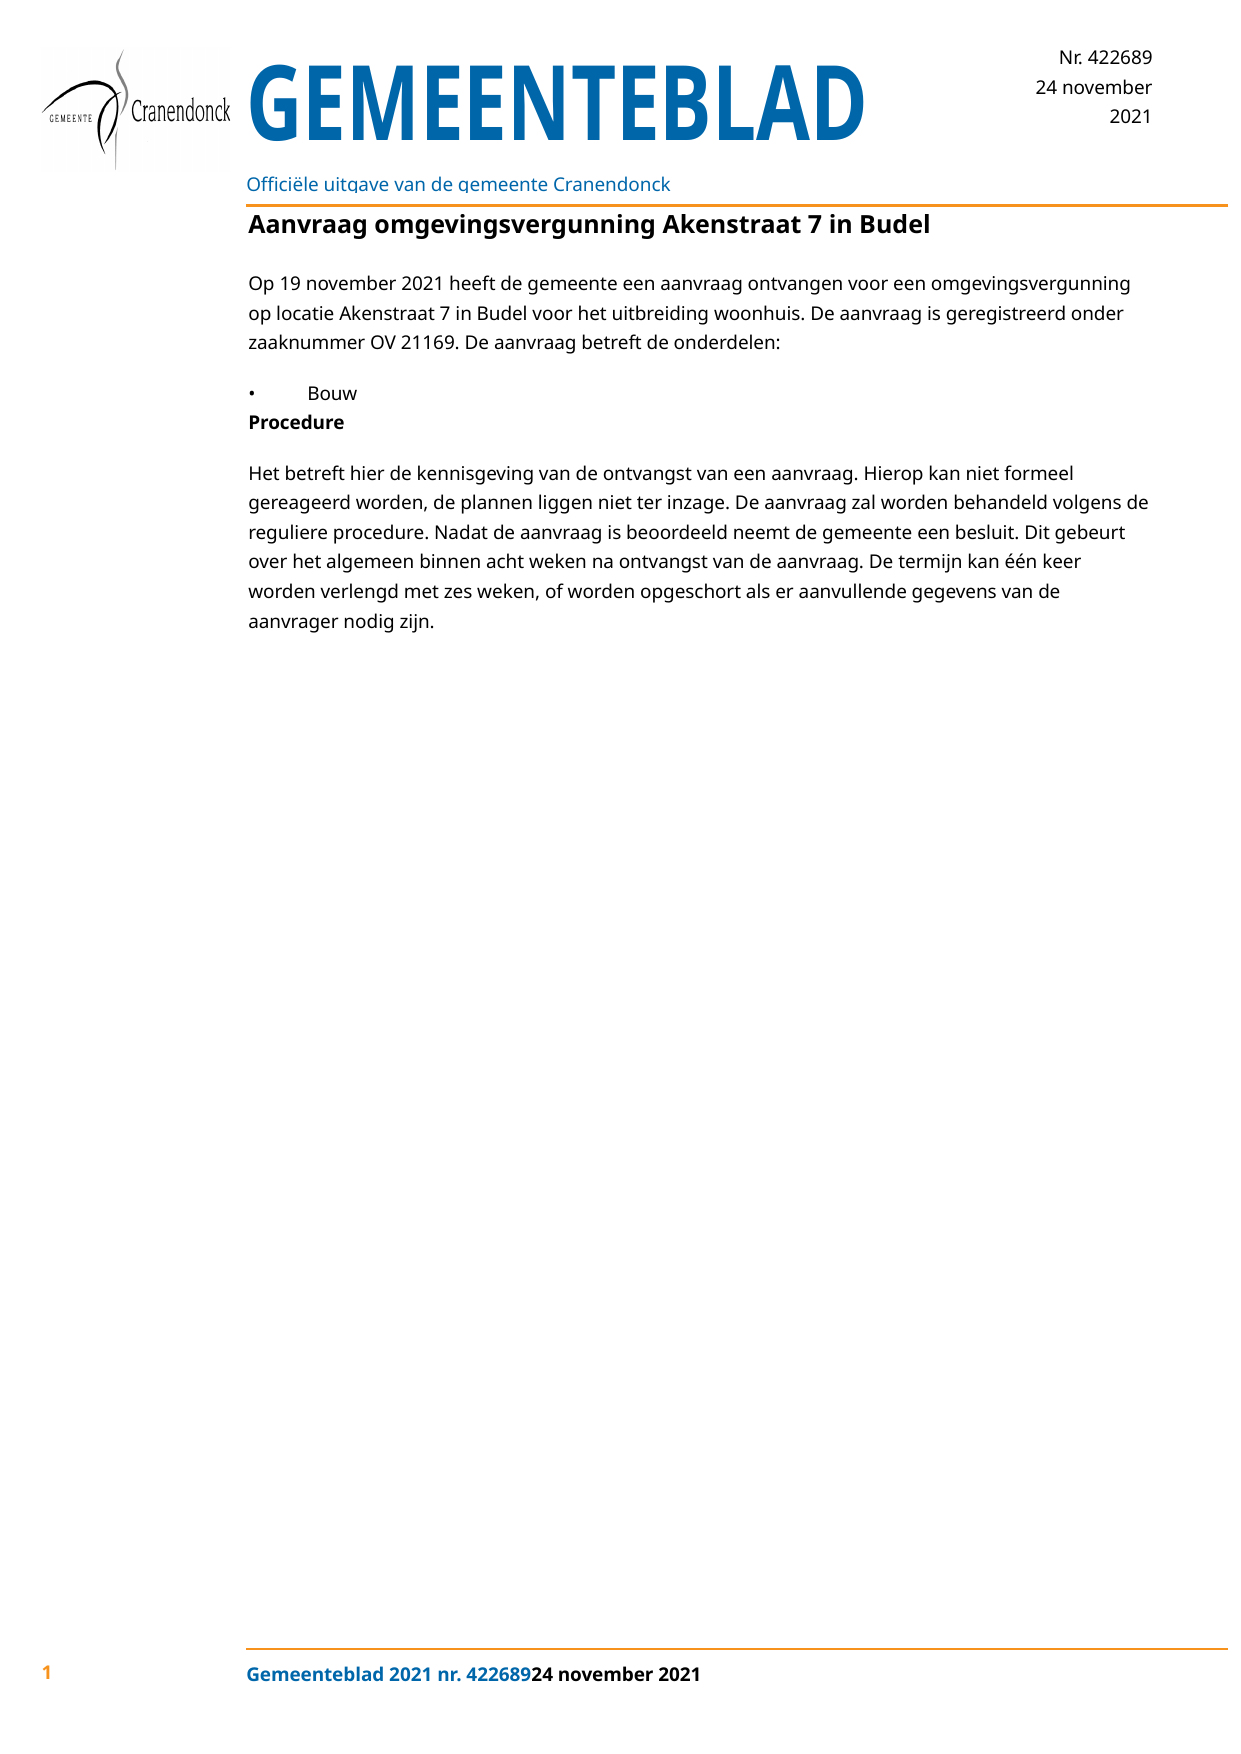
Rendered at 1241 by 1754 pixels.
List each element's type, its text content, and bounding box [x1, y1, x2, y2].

list Bouw [248, 380, 1152, 406]
text Het betreft hier de kennisgeving van de ontvangst van een aanvraag. Hierop kan niet formeel gereageerd worden, de plannen liggen niet ter inzage. De aanvraag zal worden behandeld volgens de reguliere procedure. Nadat de aanvraag is beoordeeld neemt de gemeente een besluit. Dit gebeurt over het algemeen binnen acht weken na ontvangst van de aanvraag. De termijn kan één keer worden verlengd met zes weken, of worden opgeschort als er aanvullende gegevens van de aanvrager nodig zijn. [248, 460, 1152, 633]
picture [41, 47, 231, 172]
text Procedure [248, 409, 1152, 435]
text Op 19 november 2021 heeft de gemeente een aanvraag ontvangen voor een omgevingsvergunning op locatie Akenstraat 7 in Budel voor het uitbreiding woonhuis. De aanvraag is geregistreerd onder zaaknummer OV 21169. De aanvraag betreft de onderdelen: [248, 270, 1152, 355]
text Aanvraag omgevingsvergunning Akenstraat 7 in Budel [248, 207, 1152, 241]
